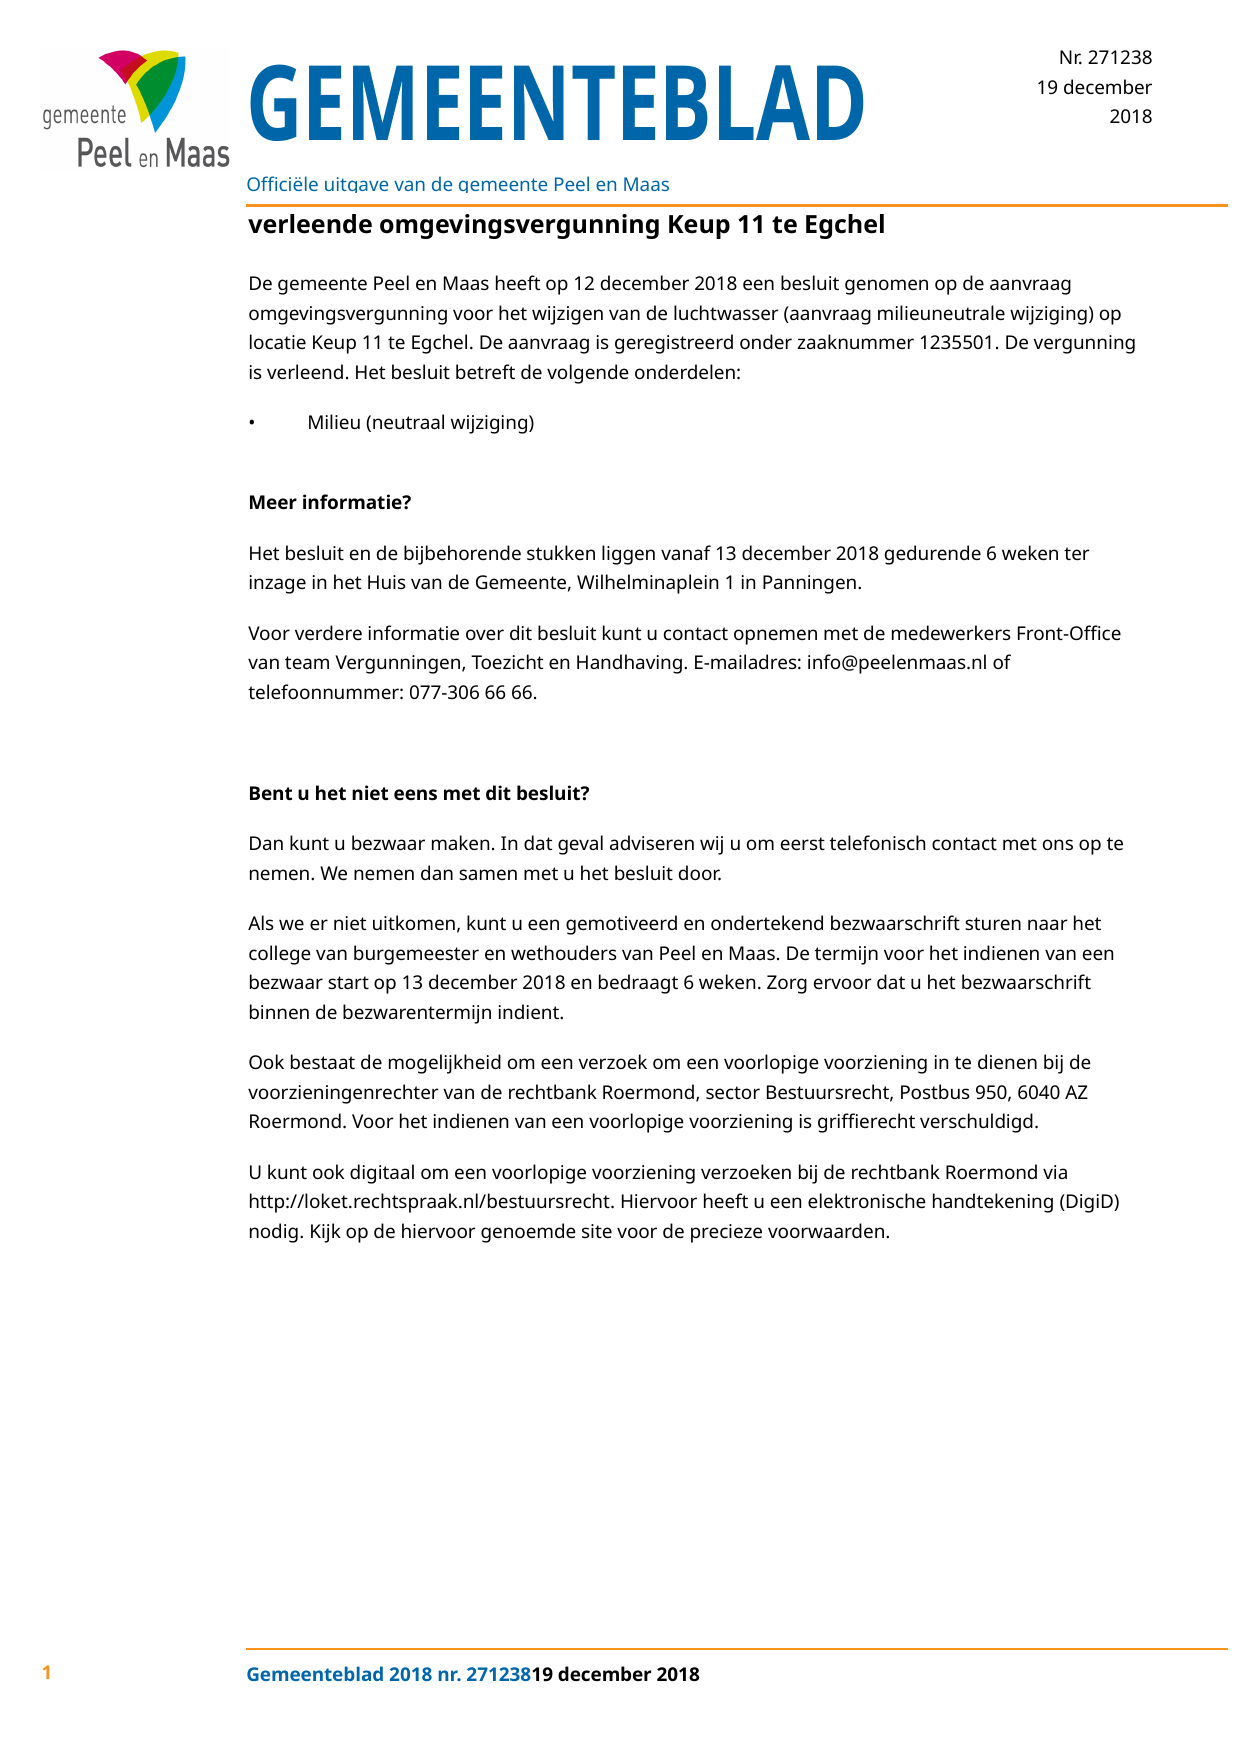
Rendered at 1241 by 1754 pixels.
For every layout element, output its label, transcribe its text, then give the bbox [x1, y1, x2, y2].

text Ook bestaat de mogelijkheid om een verzoek om een voorlopige voorziening in te dienen bij de voorzieningenrechter van de rechtbank Roermond, sector Bestuursrecht, Postbus 950, 6040 AZ Roermond. Voor het indienen van een voorlopige voorziening is griffierecht verschuldigd. [248, 1049, 1152, 1134]
text Meer informatie? [248, 489, 1152, 515]
text verleende omgevingsvergunning Keup 11 te Egchel [248, 207, 1152, 241]
text Dan kunt u bezwaar maken. In dat geval adviseren wij u om eerst telefonisch contact met ons op te nemen. We nemen dan samen met u het besluit door. [248, 830, 1152, 886]
text U kunt ook digitaal om een voorlopige voorziening verzoeken bij de rechtbank Roermond via http://loket.rechtspraak.nl/bestuursrecht. Hiervoor heeft u een elektronische handtekening (DigiD) nodig. Kijk op de hiervoor genoemde site voor de precieze voorwaarden. [248, 1159, 1152, 1244]
text Als we er niet uitkomen, kunt u een gemotiveerd en ondertekend bezwaarschrift sturen naar het college van burgemeester en wethouders van Peel en Maas. De termijn voor het indienen van een bezwaar start op 13 december 2018 en bedraagt 6 weken. Zorg ervoor dat u het bezwaarschrift binnen de bezwarentermijn indient. [248, 910, 1152, 1025]
text Het besluit en de bijbehorende stukken liggen vanaf 13 december 2018 gedurende 6 weken ter inzage in het Huis van de Gemeente, Wilhelminaplein 1 in Panningen. [248, 540, 1152, 595]
text Bent u het niet eens met dit besluit? [248, 780, 1152, 806]
list Milieu (neutraal wijziging) [248, 409, 1152, 435]
picture [41, 47, 231, 172]
text Voor verdere informatie over dit besluit kunt u contact opnemen met de medewerkers Front-Office van team Vergunningen, Toezicht en Handhaving. E-mailadres: info@peelenmaas.nl of telefoonnummer: 077-306 66 66. [248, 620, 1152, 705]
text De gemeente Peel en Maas heeft op 12 december 2018 een besluit genomen op de aanvraag omgevingsvergunning voor het wijzigen van de luchtwasser (aanvraag milieuneutrale wijziging) op locatie Keup 11 te Egchel. De aanvraag is geregistreerd onder zaaknummer 1235501. De vergunning is verleend. Het besluit betreft de volgende onderdelen: [248, 270, 1152, 385]
